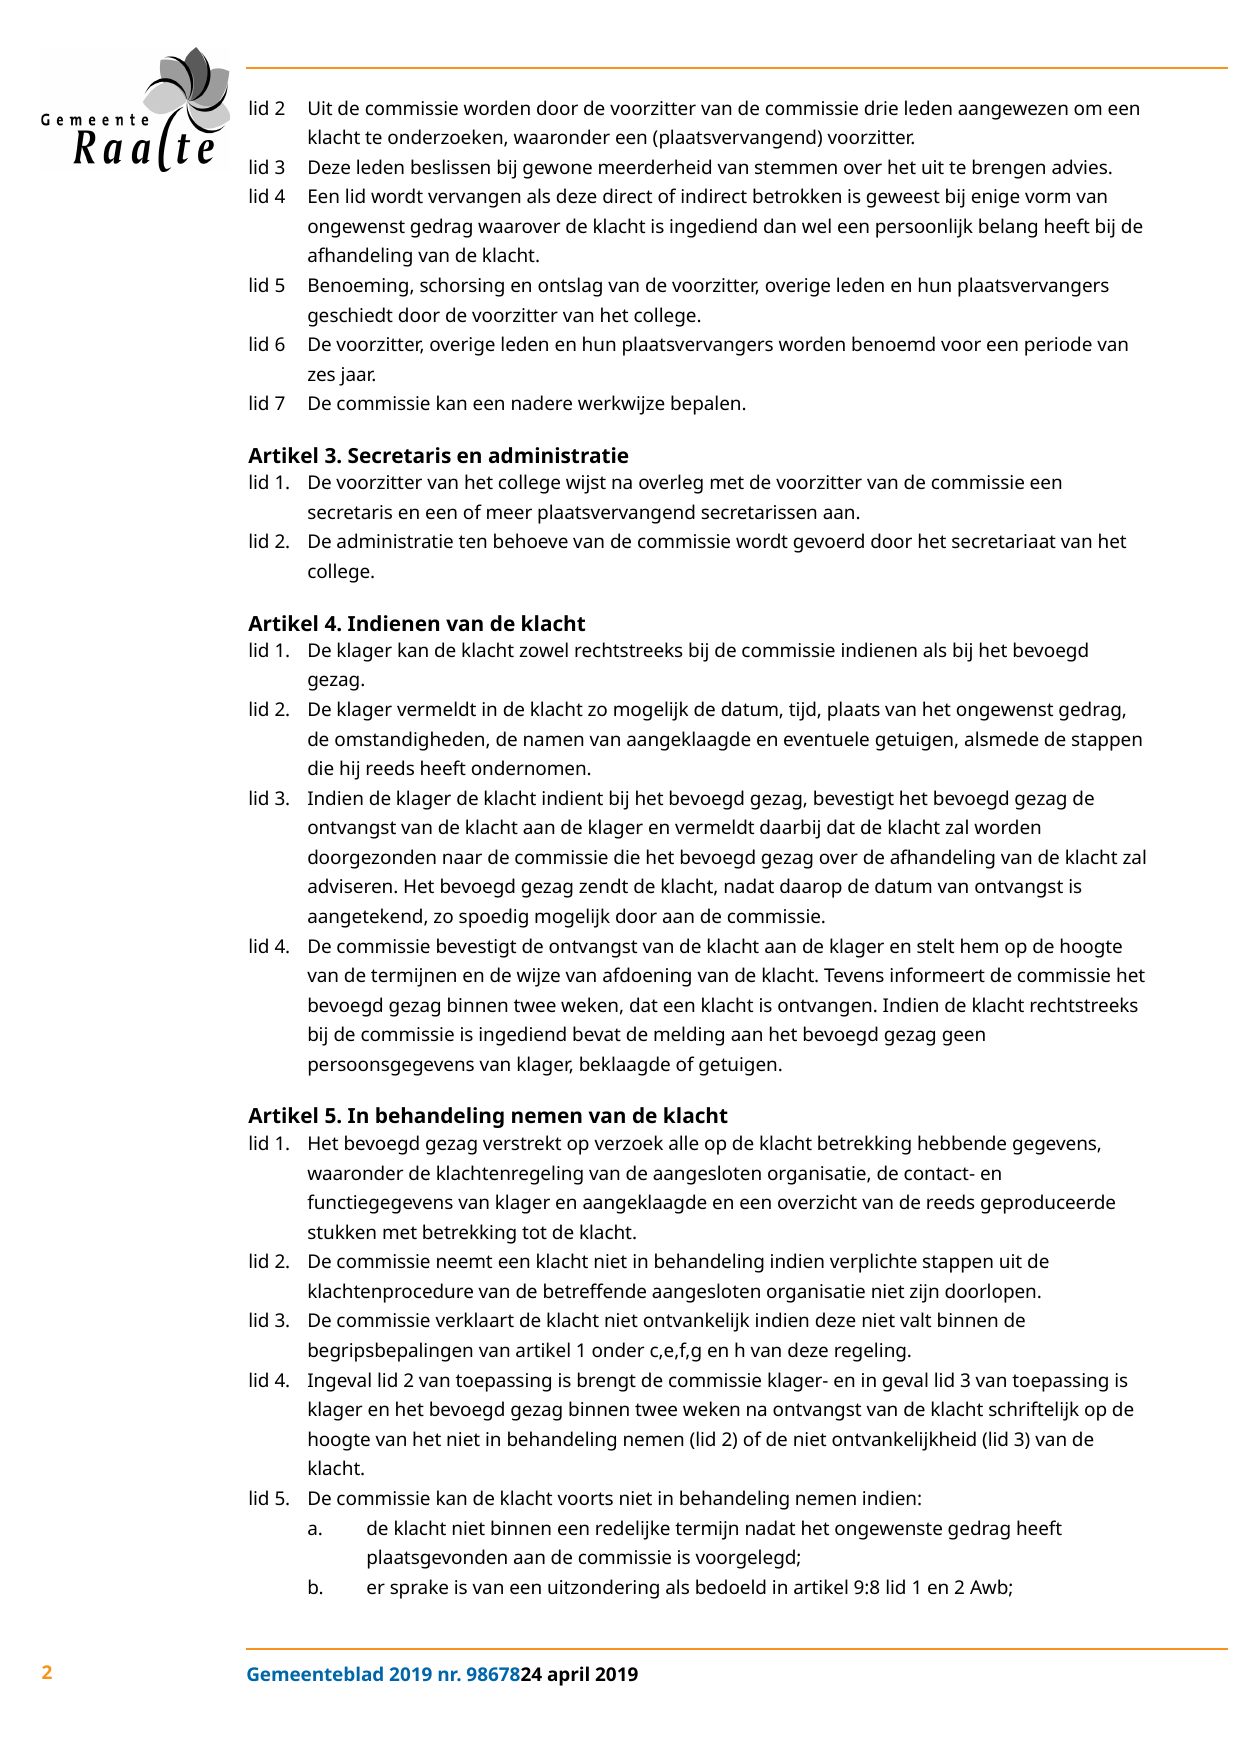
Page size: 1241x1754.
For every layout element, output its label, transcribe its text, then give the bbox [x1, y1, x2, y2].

list Een lid wordt vervangen als deze direct of indirect betrokken is geweest bij enige vorm van ongewenst gedrag waarover de klacht is ingediend dan wel een persoonlijk belang heeft bij de afhandeling van de klacht. [248, 183, 1152, 268]
text Artikel 4. Indienen van de klacht [248, 609, 1152, 637]
list De commissie kan de klacht voorts niet in behandeling nemen indien: [248, 1485, 1152, 1511]
text Artikel 5. In behandeling nemen van de klacht [248, 1102, 1152, 1130]
list De administratie ten behoeve van de commissie wordt gevoerd door het secretariaat van het college. [248, 529, 1152, 584]
list De commissie kan een nadere werkwijze bepalen. [248, 391, 1152, 416]
picture [41, 47, 231, 172]
list Benoeming, schorsing en ontslag van de voorzitter, overige leden en hun plaatsvervangers geschiedt door de voorzitter van het college. [248, 272, 1152, 328]
list Uit de commissie worden door de voorzitter van de commissie drie leden aangewezen om een klacht te onderzoeken, waaronder een (plaatsvervangend) voorzitter. [248, 95, 1152, 150]
list De voorzitter, overige leden en hun plaatsvervangers worden benoemd voor een periode van zes jaar. [248, 331, 1152, 387]
list De commissie neemt een klacht niet in behandeling indien verplichte stappen uit de klachtenprocedure van de betreffende aangesloten organisatie niet zijn doorlopen. [248, 1248, 1152, 1304]
list De voorzitter van het college wijst na overleg met de voorzitter van de commissie een secretaris en een of meer plaatsvervangend secretarissen aan. [248, 469, 1152, 525]
list Ingeval lid 2 van toepassing is brengt de commissie klager- en in geval lid 3 van toepassing is klager en het bevoegd gezag binnen twee weken na ontvangst van de klacht schriftelijk op de hoogte van het niet in behandeling nemen (lid 2) of de niet ontvankelijkheid (lid 3) van de klacht. [248, 1367, 1152, 1481]
list De commissie verklaart de klacht niet ontvankelijk indien deze niet valt binnen de begripsbepalingen van artikel 1 onder c,e,f,g en h van deze regeling. [248, 1308, 1152, 1363]
list Het bevoegd gezag verstrekt op verzoek alle op de klacht betrekking hebbende gegevens, waaronder de klachtenregeling van de aangesloten organisatie, de contact- en functiegegevens van klager en aangeklaagde en een overzicht van de reeds geproduceerde stukken met betrekking tot de klacht. [248, 1130, 1152, 1244]
list de klacht niet binnen een redelijke termijn nadat het ongewenste gedrag heeft plaatsgevonden aan de commissie is voorgelegd; [307, 1515, 1152, 1570]
text Artikel 3. Secretaris en administratie [248, 441, 1152, 469]
list De klager kan de klacht zowel rechtstreeks bij de commissie indienen als bij het bevoegd gezag. [248, 637, 1152, 692]
list er sprake is van een uitzondering als bedoeld in artikel 9:8 lid 1 en 2 Awb; [307, 1574, 1152, 1599]
list Deze leden beslissen bij gewone meerderheid van stemmen over het uit te brengen advies. [248, 154, 1152, 180]
list De commissie bevestigt de ontvangst van de klacht aan de klager en stelt hem op de hoogte van de termijnen en de wijze van afdoening van de klacht. Tevens informeert de commissie het bevoegd gezag binnen twee weken, dat een klacht is ontvangen. Indien de klacht rechtstreeks bij de commissie is ingediend bevat de melding aan het bevoegd gezag geen persoonsgegevens van klager, beklaagde of getuigen. [248, 933, 1152, 1077]
list Indien de klager de klacht indient bij het bevoegd gezag, bevestigt het bevoegd gezag de ontvangst van de klacht aan de klager en vermeldt daarbij dat de klacht zal worden doorgezonden naar de commissie die het bevoegd gezag over de afhandeling van de klacht zal adviseren. Het bevoegd gezag zendt de klacht, nadat daarop de datum van ontvangst is aangetekend, zo spoedig mogelijk door aan de commissie. [248, 785, 1152, 929]
list De klager vermeldt in de klacht zo mogelijk de datum, tijd, plaats van het ongewenst gedrag, de omstandigheden, de namen van aangeklaagde en eventuele getuigen, alsmede de stappen die hij reeds heeft ondernomen. [248, 696, 1152, 781]
